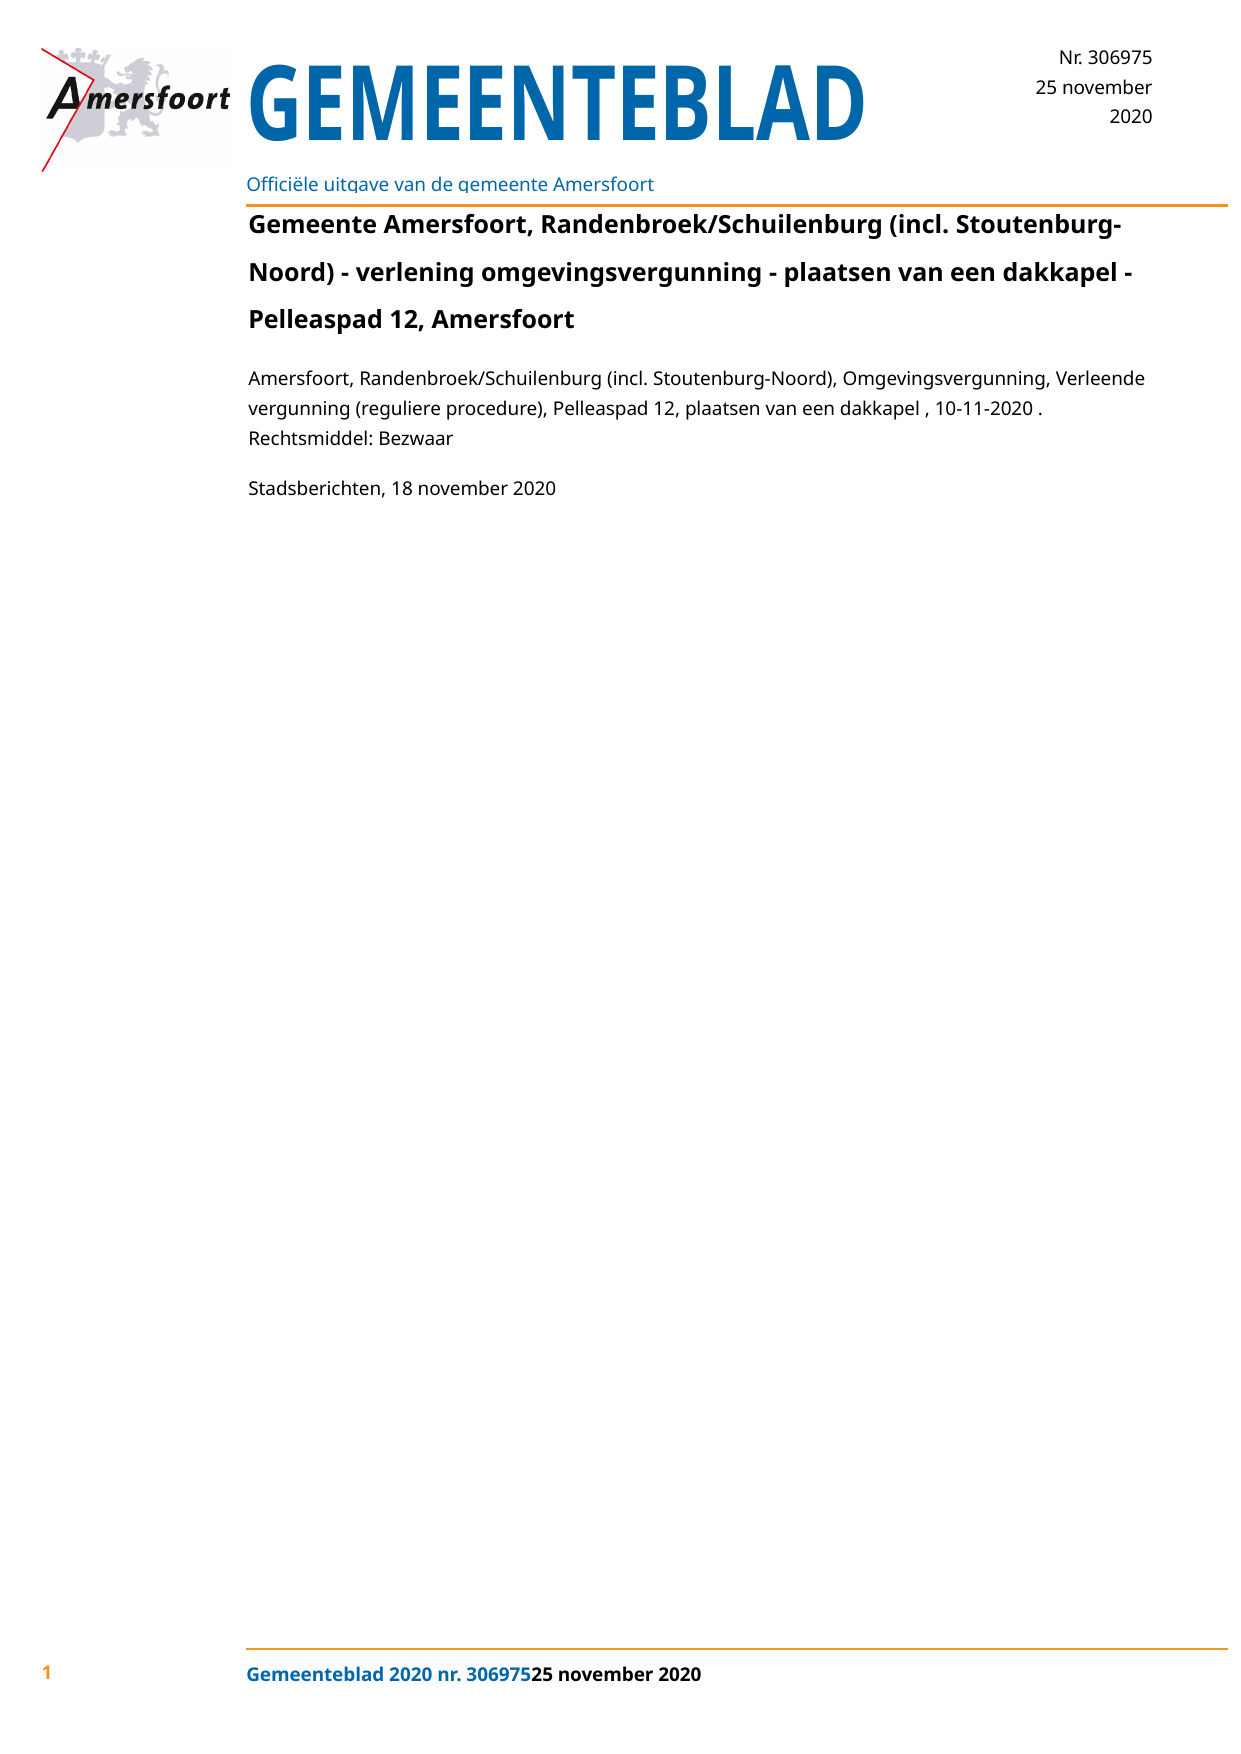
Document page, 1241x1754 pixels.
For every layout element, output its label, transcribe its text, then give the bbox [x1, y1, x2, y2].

text Amersfoort, Randenbroek/Schuilenburg (incl. Stoutenburg-Noord), Omgevingsvergunning, Verleende vergunning (reguliere procedure), Pelleaspad 12, plaatsen van een dakkapel , 10-11-2020 . Rechtsmiddel: Bezwaar [248, 366, 1152, 450]
text Gemeente Amersfoort, Randenbroek/Schuilenburg (incl. Stoutenburg-Noord) - verlening omgevingsvergunning - plaatsen van een dakkapel - Pelleaspad 12, Amersfoort [248, 207, 1152, 336]
text Stadsberichten, 18 november 2020 [248, 475, 1152, 501]
picture [41, 47, 231, 172]
